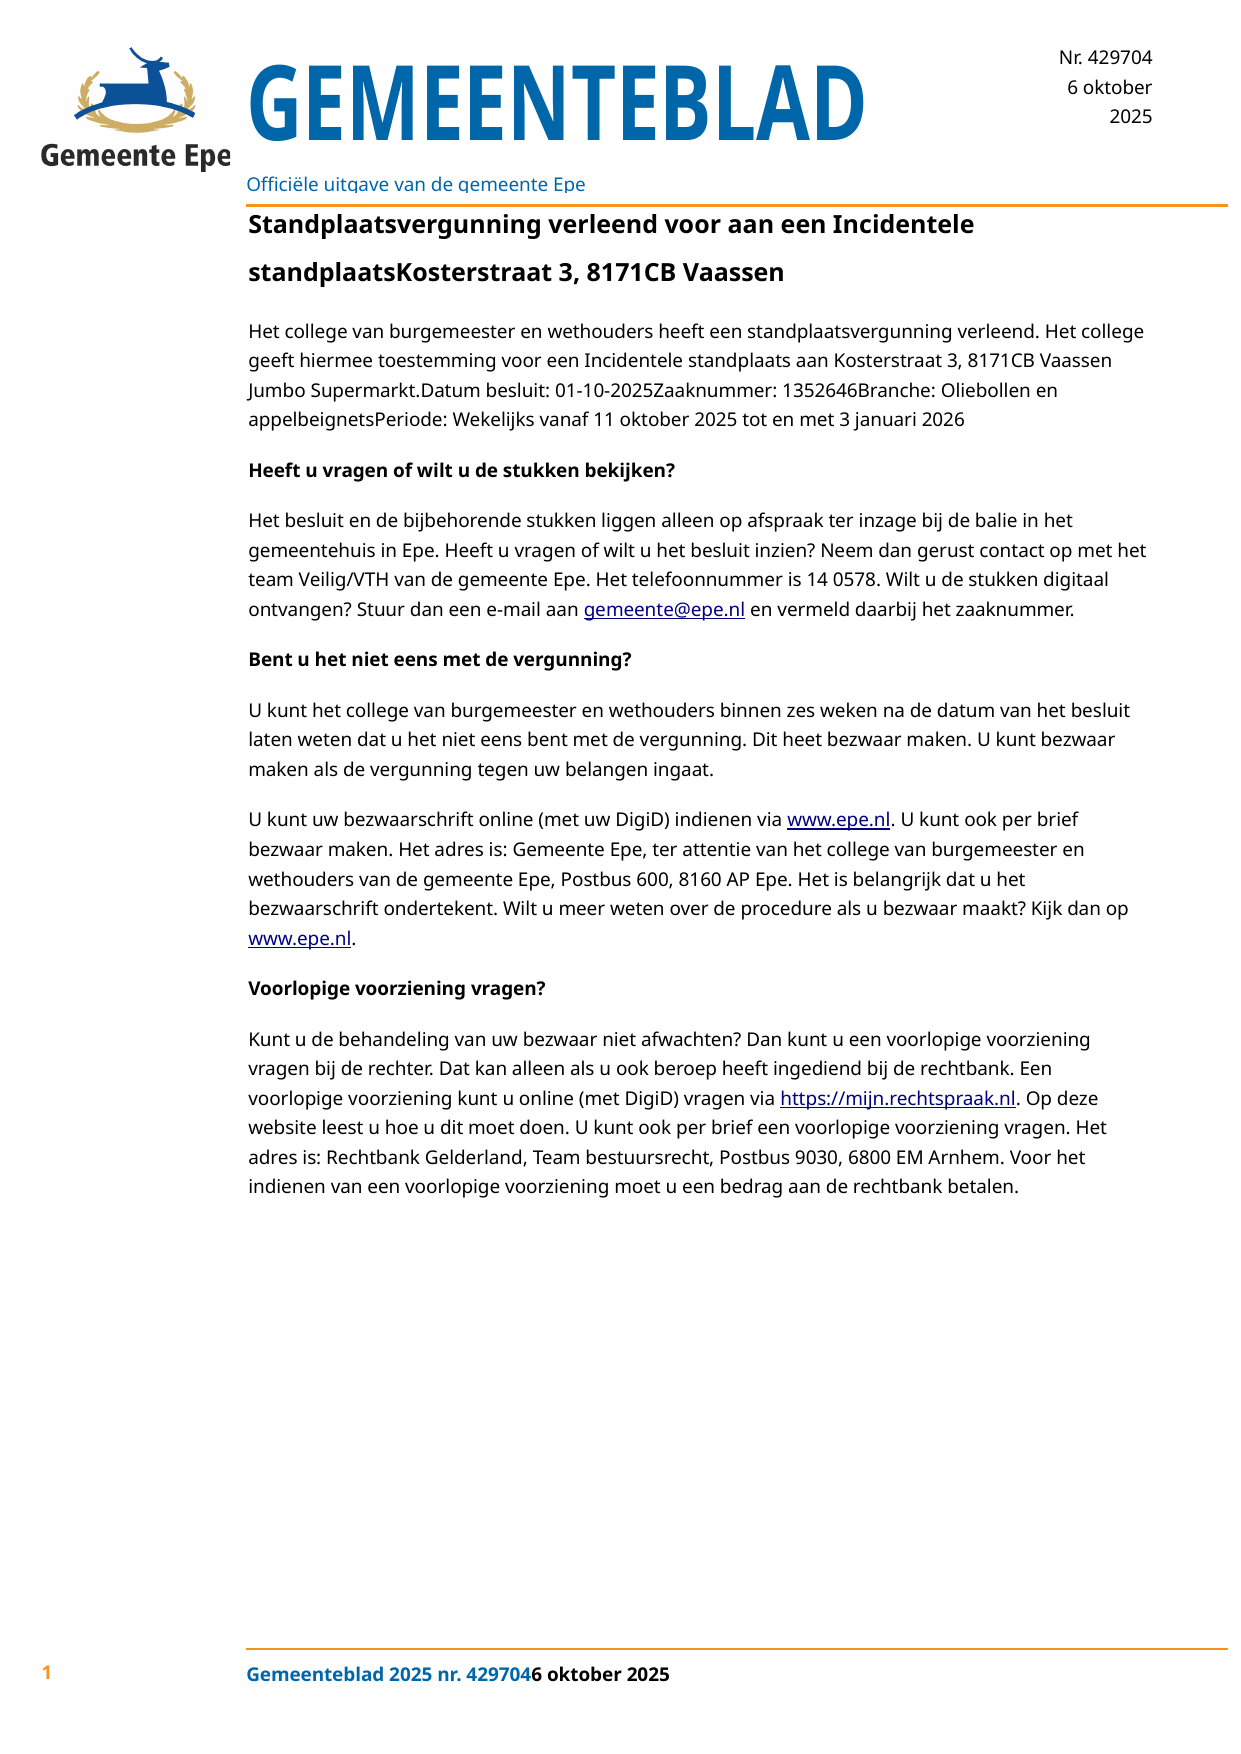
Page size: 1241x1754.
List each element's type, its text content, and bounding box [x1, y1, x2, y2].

text Standplaatsvergunning verleend voor aan een Incidentele standplaatsKosterstraat 3, 8171CB Vaassen [248, 207, 1152, 288]
text Kunt u de behandeling van uw bezwaar niet afwachten? Dan kunt u een voorlopige voorziening vragen bij de rechter. Dat kan alleen als u ook beroep heeft ingediend bij de rechtbank. Een voorlopige voorziening kunt u online (met DigiD) vragen via https://mijn.rechtspraak.nl. Op deze website leest u hoe u dit moet doen. U kunt ook per brief een voorlopige voorziening vragen. Het adres is: Rechtbank Gelderland, Team bestuursrecht, Postbus 9030, 6800 EM Arnhem. Voor het indienen van een voorlopige voorziening moet u een bedrag aan de rechtbank betalen. [248, 1026, 1152, 1199]
text Bent u het niet eens met de vergunning? [248, 647, 1152, 672]
text U kunt het college van burgemeester en wethouders binnen zes weken na de datum van het besluit laten weten dat u het niet eens bent met de vergunning. Dit heet bezwaar maken. U kunt bezwaar maken als de vergunning tegen uw belangen ingaat. [248, 697, 1152, 782]
picture [41, 47, 231, 172]
text Het college van burgemeester en wethouders heeft een standplaatsvergunning verleend. Het college geeft hiermee toestemming voor een Incidentele standplaats aan Kosterstraat 3, 8171CB Vaassen Jumbo Supermarkt.Datum besluit: 01-10-2025Zaaknummer: 1352646Branche: Oliebollen en appelbeignetsPeriode: Wekelijks vanaf 11 oktober 2025 tot en met 3 januari 2026 [248, 318, 1152, 432]
text Het besluit en de bijbehorende stukken liggen alleen op afspraak ter inzage bij de balie in het gemeentehuis in Epe. Heeft u vragen of wilt u het besluit inzien? Neem dan gerust contact op met het team Veilig/VTH van de gemeente Epe. Het telefoonnummer is 14 0578. Wilt u de stukken digitaal ontvangen? Stuur dan een e-mail aan gemeente@epe.nl en vermeld daarbij het zaaknummer. [248, 507, 1152, 622]
text Heeft u vragen of wilt u de stukken bekijken? [248, 457, 1152, 483]
text U kunt uw bezwaarschrift online (met uw DigiD) indienen via www.epe.nl. U kunt ook per brief bezwaar maken. Het adres is: Gemeente Epe, ter attentie van het college van burgemeester en wethouders van de gemeente Epe, Postbus 600, 8160 AP Epe. Het is belangrijk dat u het bezwaarschrift ondertekent. Wilt u meer weten over de procedure als u bezwaar maakt? Kijk dan op www.epe.nl. [248, 807, 1152, 951]
text Voorlopige voorziening vragen? [248, 975, 1152, 1001]
